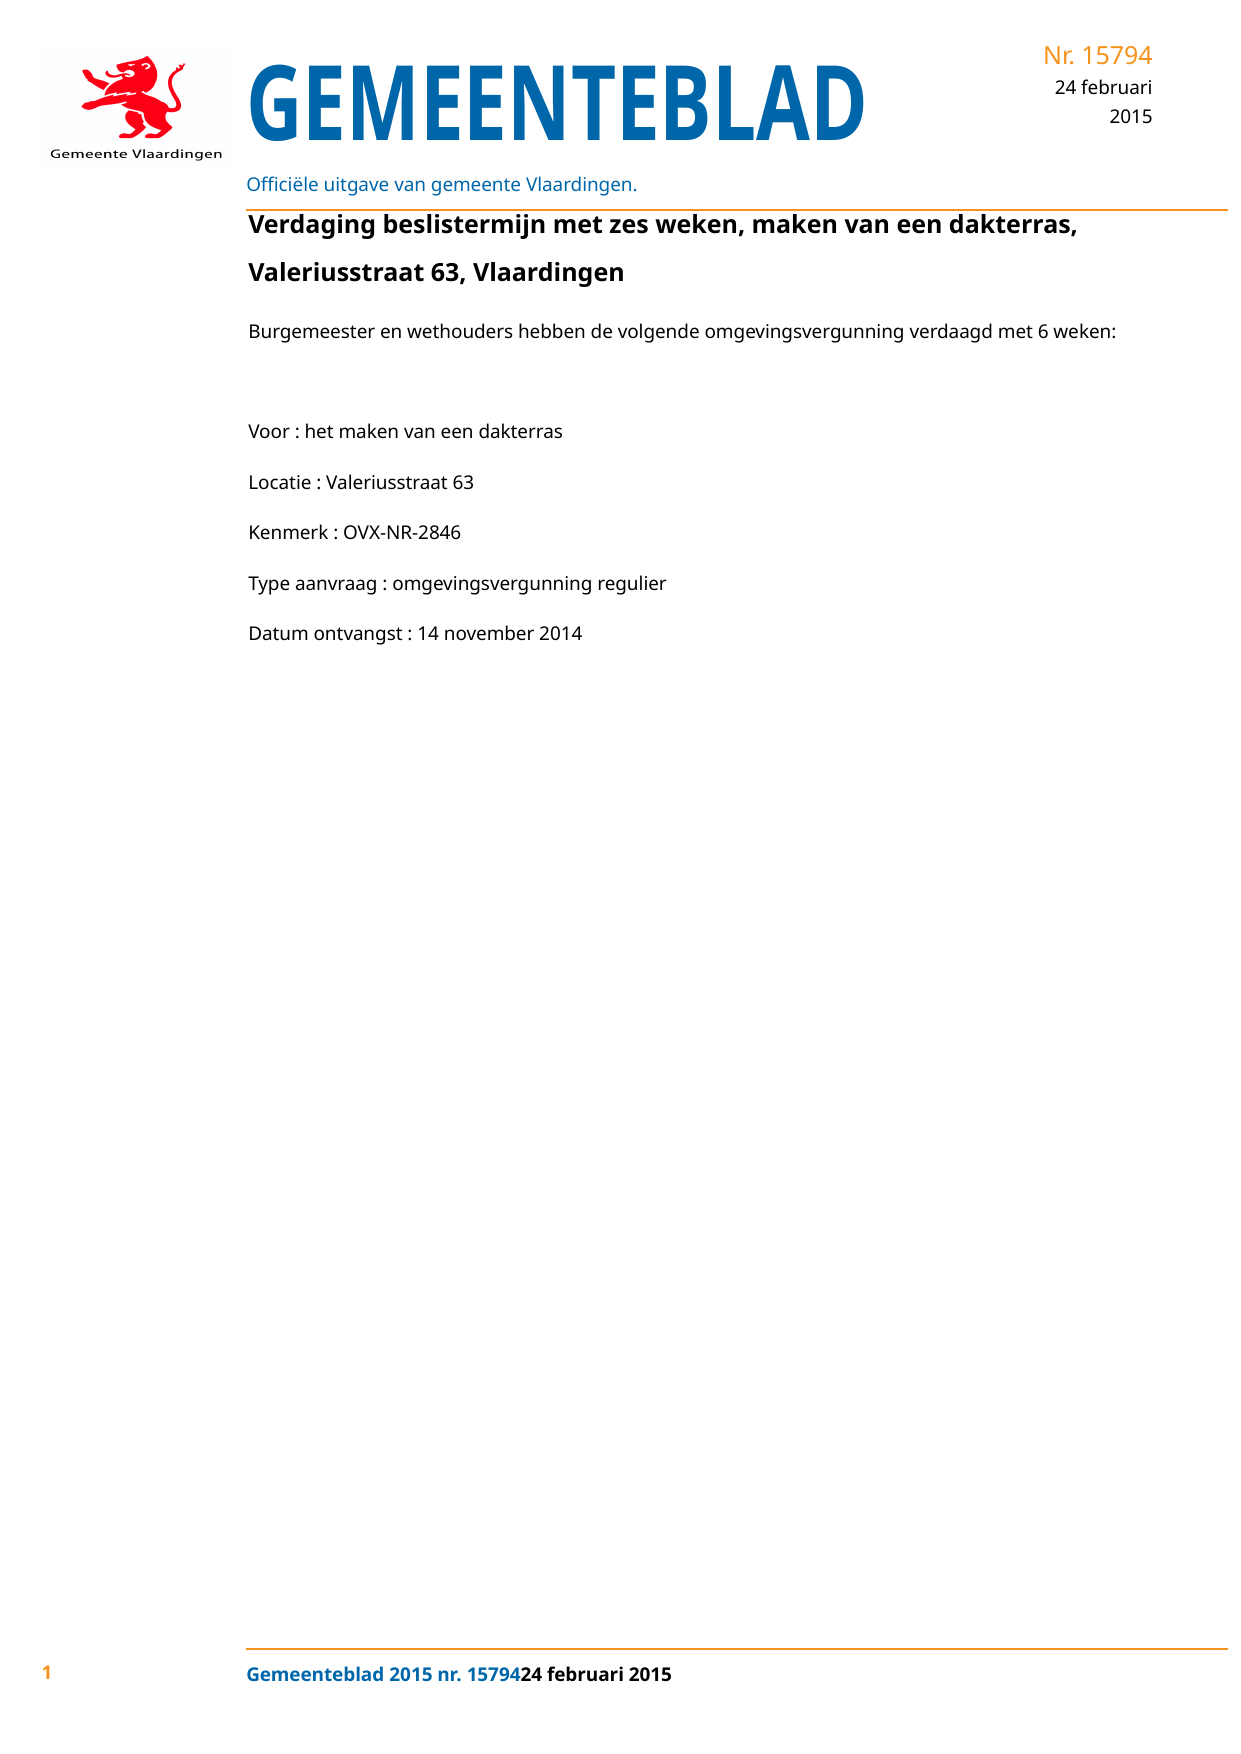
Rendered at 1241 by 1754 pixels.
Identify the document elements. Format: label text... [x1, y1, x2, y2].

text Burgemeester en wethouders hebben de volgende omgevingsvergunning verdaagd met 6 weken: [248, 318, 1152, 344]
picture [41, 47, 231, 172]
text Datum ontvangst : 14 november 2014 [248, 620, 1152, 646]
text Kenmerk : OVX-NR-2846 [248, 519, 1152, 545]
text Verdaging beslistermijn met zes weken, maken van een dakterras, Valeriusstraat 63, Vlaardingen [248, 211, 1152, 288]
text Locatie : Valeriusstraat 63 [248, 469, 1152, 495]
text Type aanvraag : omgevingsvergunning regulier [248, 570, 1152, 596]
text Voor : het maken van een dakterras [248, 419, 1152, 444]
